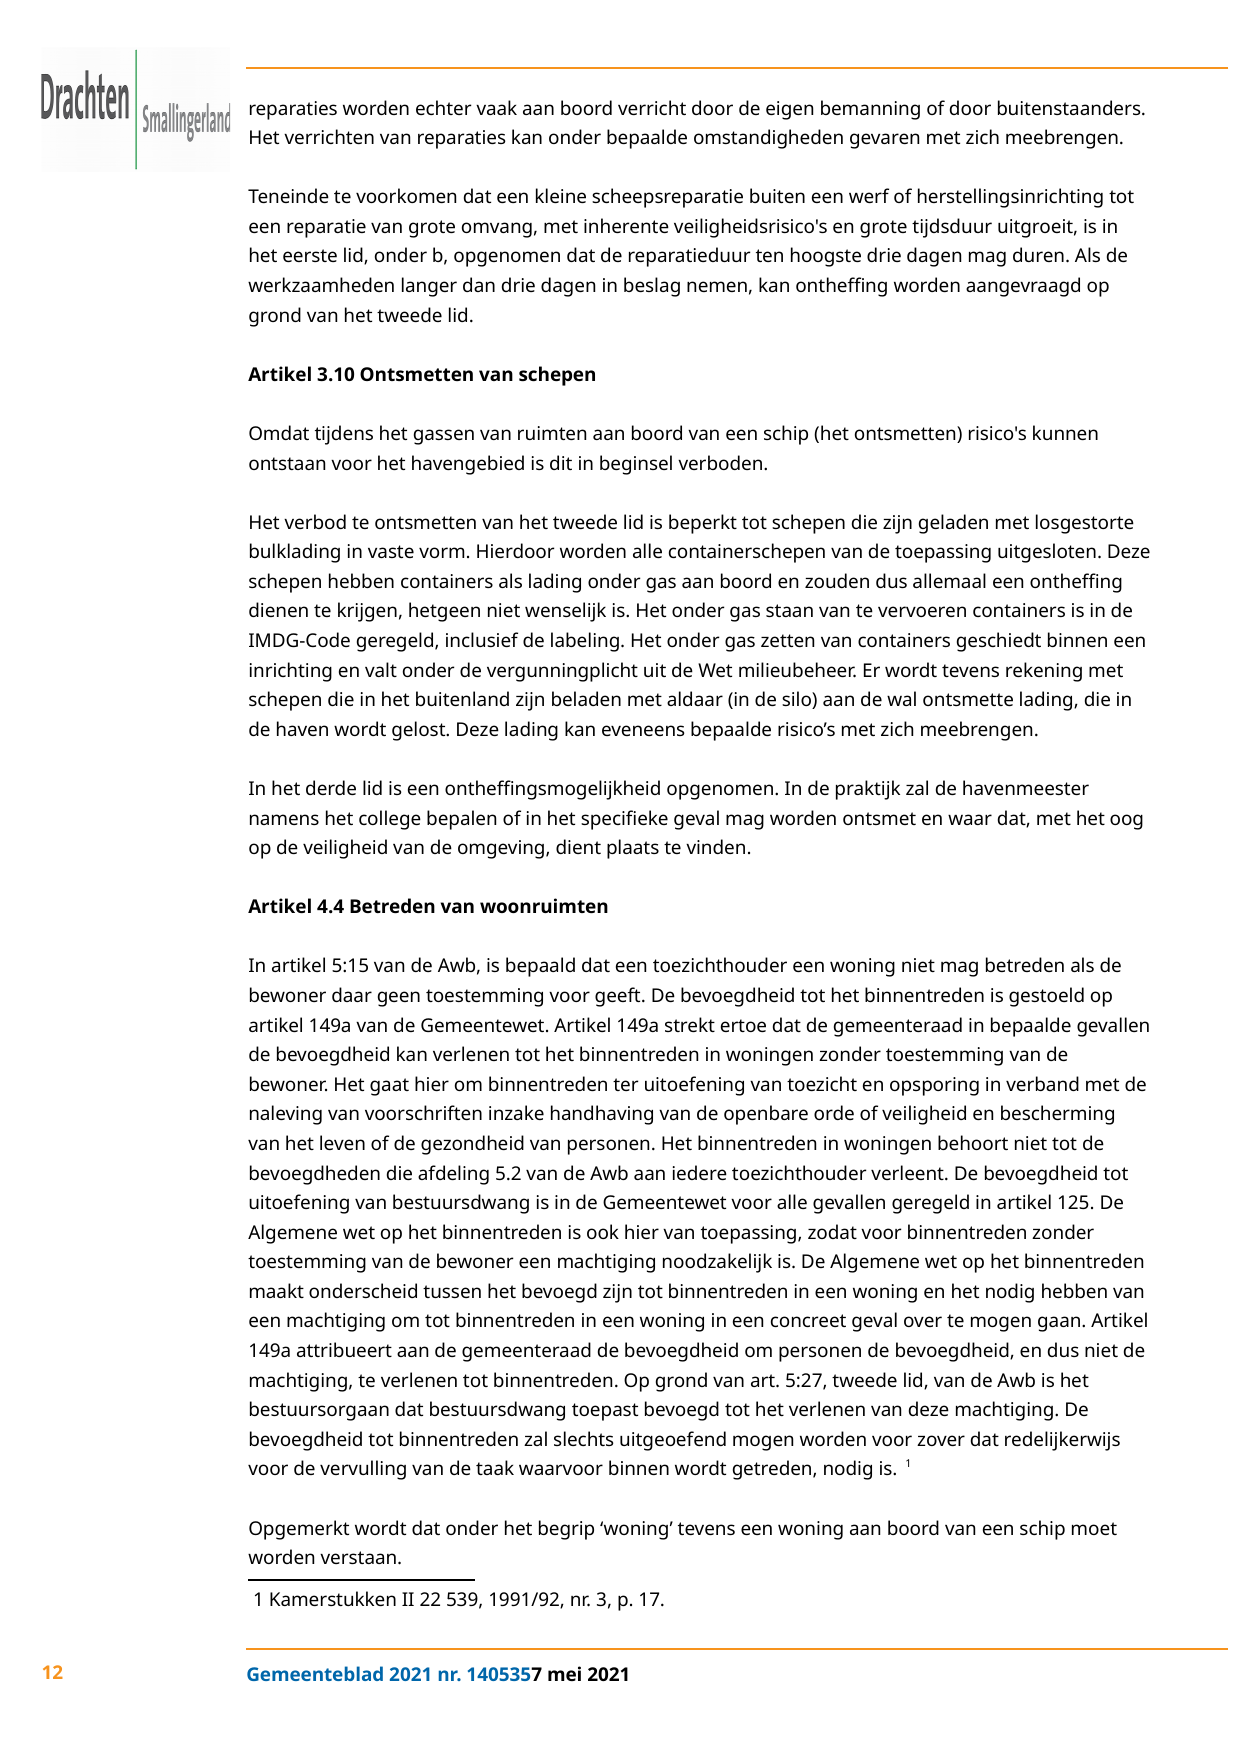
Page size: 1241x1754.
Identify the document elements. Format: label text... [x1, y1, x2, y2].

text Artikel 4.4 Betreden van woonruimten [248, 893, 1152, 919]
text Kamerstukken II 22 539, 1991/92, nr. 3, p. 17. [248, 1586, 1152, 1612]
picture [41, 47, 231, 172]
text In artikel 5:15 van de Awb, is bepaald dat een toezichthouder een woning niet mag betreden als de bewoner daar geen toestemming voor geeft. De bevoegdheid tot het binnentreden is gestoeld op artikel 149a van de Gemeentewet. Artikel 149a strekt ertoe dat de gemeenteraad in bepaalde gevallen de bevoegdheid kan verlenen tot het binnentreden in woningen zonder toestemming van de bewoner. Het gaat hier om binnentreden ter uitoefening van toezicht en opsporing in verband met de naleving van voorschriften inzake handhaving van de openbare orde of veiligheid en bescherming van het leven of de gezondheid van personen. Het binnentreden in woningen behoort niet tot de bevoegdheden die afdeling 5.2 van de Awb aan iedere toezichthouder verleent. De bevoegdheid tot uitoefening van bestuursdwang is in de Gemeentewet voor alle gevallen geregeld in artikel 125. De Algemene wet op het binnentreden is ook hier van toepassing, zodat voor binnentreden zonder toestemming van de bewoner een machtiging noodzakelijk is. De Algemene wet op het binnentreden maakt onderscheid tussen het bevoegd zijn tot binnentreden in een woning en het nodig hebben van een machtiging om tot binnentreden in een woning in een concreet geval over te mogen gaan. Artikel 149a attribueert aan de gemeenteraad de bevoegdheid om personen de bevoegdheid, en dus niet de machtiging, te verlenen tot binnentreden. Op grond van art. 5:27, tweede lid, van de Awb is het bestuursorgaan dat bestuursdwang toepast bevoegd tot het verlenen van deze machtiging. De bevoegdheid tot binnentreden zal slechts uitgeoefend mogen worden voor zover dat redelijkerwijs voor de vervulling van de taak waarvoor binnen wordt getreden, nodig is. [248, 953, 1152, 1481]
text Teneinde te voorkomen dat een kleine scheepsreparatie buiten een werf of herstellingsinrichting tot een reparatie van grote omvang, met inherente veiligheidsrisico's en grote tijdsduur uitgroeit, is in het eerste lid, onder b, opgenomen dat de reparatieduur ten hoogste drie dagen mag duren. Als de werkzaamheden langer dan drie dagen in beslag nemen, kan ontheffing worden aangevraagd op grond van het tweede lid. [248, 183, 1152, 328]
text In het derde lid is een ontheffingsmogelijkheid opgenomen. In de praktijk zal de havenmeester namens het college bepalen of in het specifieke geval mag worden ontsmet en waar dat, met het oog op de veiligheid van de omgeving, dient plaats te vinden. [248, 775, 1152, 860]
text Artikel 3.10 Ontsmetten van schepen [248, 361, 1152, 387]
text Het verbod te ontsmetten van het tweede lid is beperkt tot schepen die zijn geladen met losgestorte bulklading in vaste vorm. Hierdoor worden alle containerschepen van de toepassing uitgesloten. Deze schepen hebben containers als lading onder gas aan boord en zouden dus allemaal een ontheffing dienen te krijgen, hetgeen niet wenselijk is. Het onder gas staan van te vervoeren containers is in de IMDG-Code geregeld, inclusief de labeling. Het onder gas zetten van containers geschiedt binnen een inrichting en valt onder de vergunningplicht uit de Wet milieubeheer. Er wordt tevens rekening met schepen die in het buitenland zijn beladen met aldaar (in de silo) aan de wal ontsmette lading, die in de haven wordt gelost. Deze lading kan eveneens bepaalde risico’s met zich meebrengen. [248, 509, 1152, 742]
text Opgemerkt wordt dat onder het begrip ‘woning’ tevens een woning aan boord van een schip moet worden verstaan. [248, 1515, 1152, 1570]
text reparaties worden echter vaak aan boord verricht door de eigen bemanning of door buitenstaanders. Het verrichten van reparaties kan onder bepaalde omstandigheden gevaren met zich meebrengen. [248, 95, 1152, 150]
text Omdat tijdens het gassen van ruimten aan boord van een schip (het ontsmetten) risico's kunnen ontstaan voor het havengebied is dit in beginsel verboden. [248, 420, 1152, 476]
